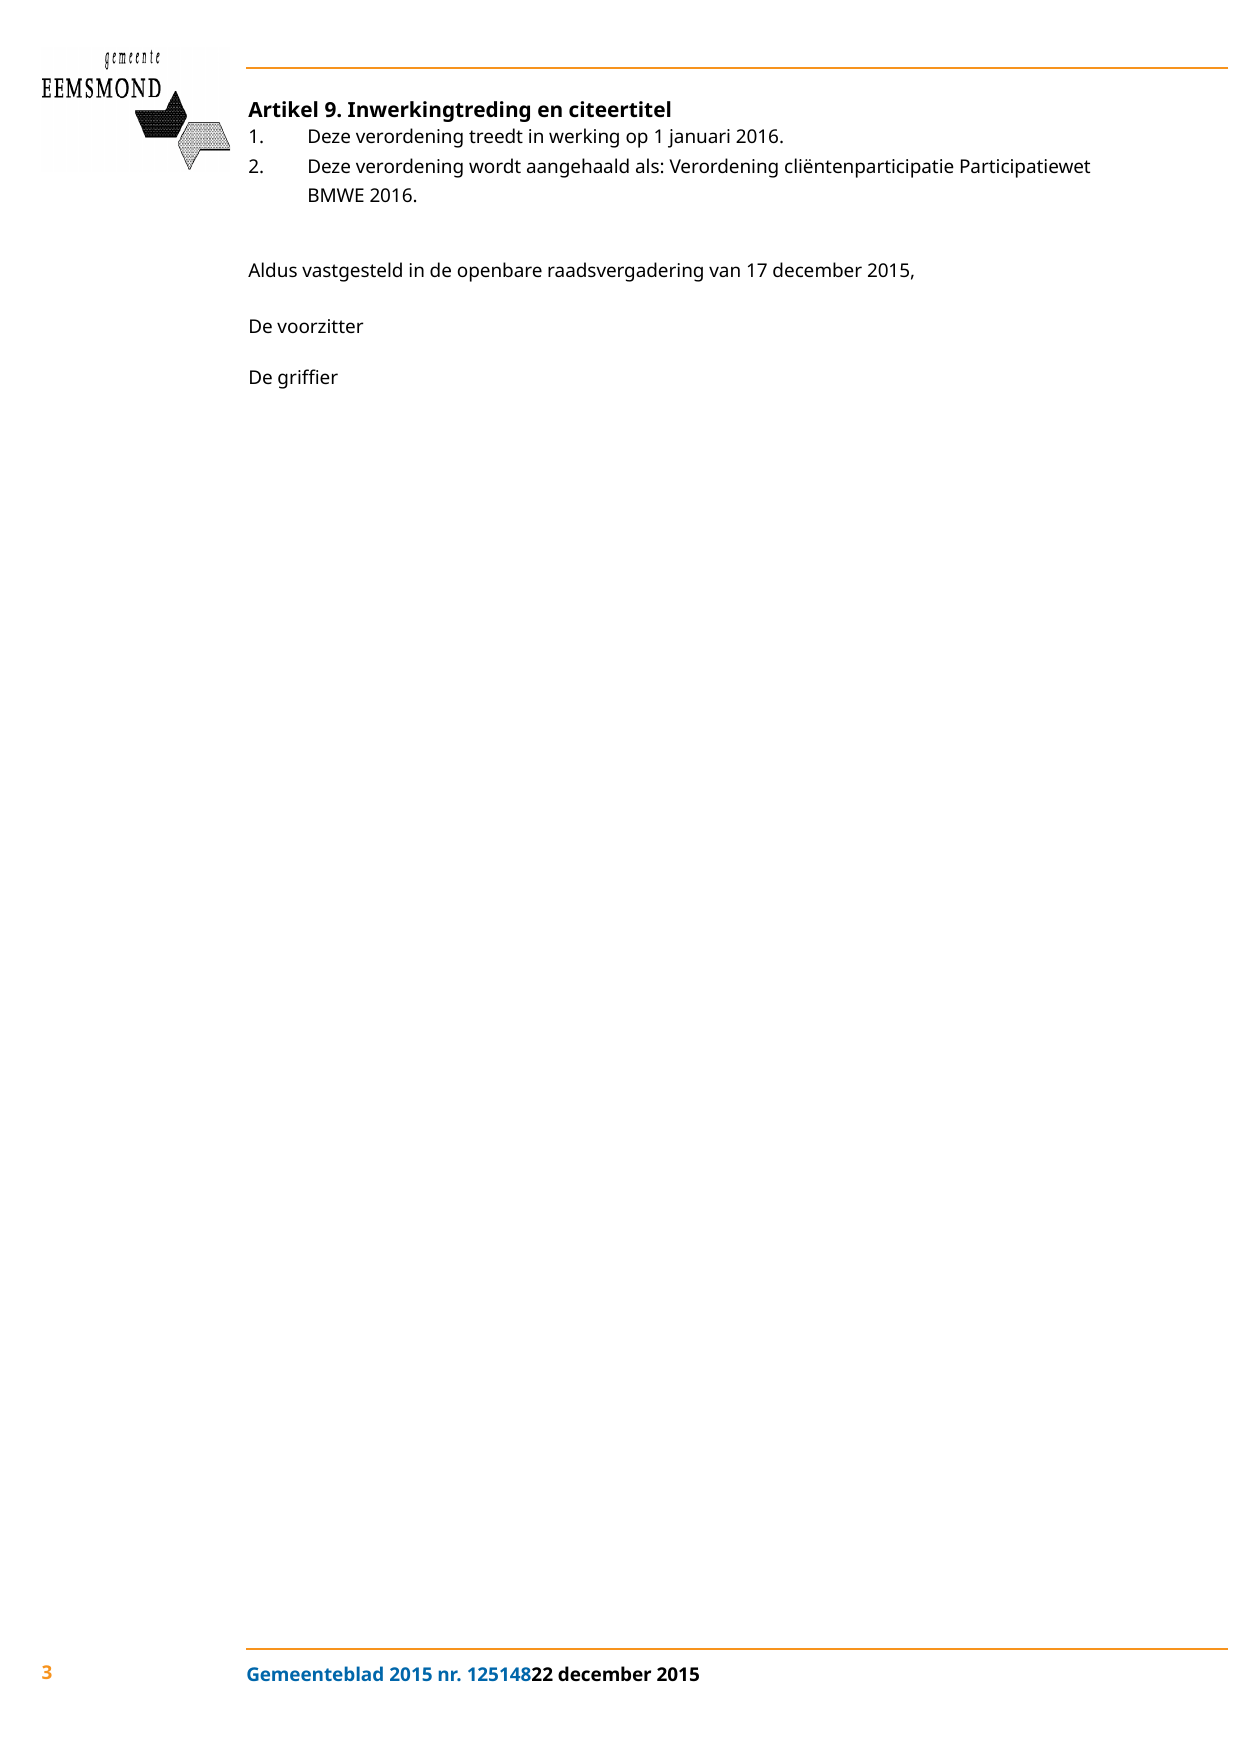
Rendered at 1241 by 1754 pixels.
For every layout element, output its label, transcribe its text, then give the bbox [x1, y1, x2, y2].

list Deze verordening treedt in werking op 1 januari 2016. [248, 123, 1152, 149]
picture [41, 47, 231, 172]
list Deze verordening wordt aangehaald als: Verordening cliëntenparticipatie Participatiewet BMWE 2016. [248, 153, 1152, 208]
text Aldus vastgesteld in de openbare raadsvergadering van 17 december 2015, [248, 258, 1152, 283]
text De griffier [248, 364, 1152, 390]
text De voorzitter [248, 313, 1152, 339]
text Artikel 9. Inwerkingtreding en citeertitel [248, 95, 1152, 123]
